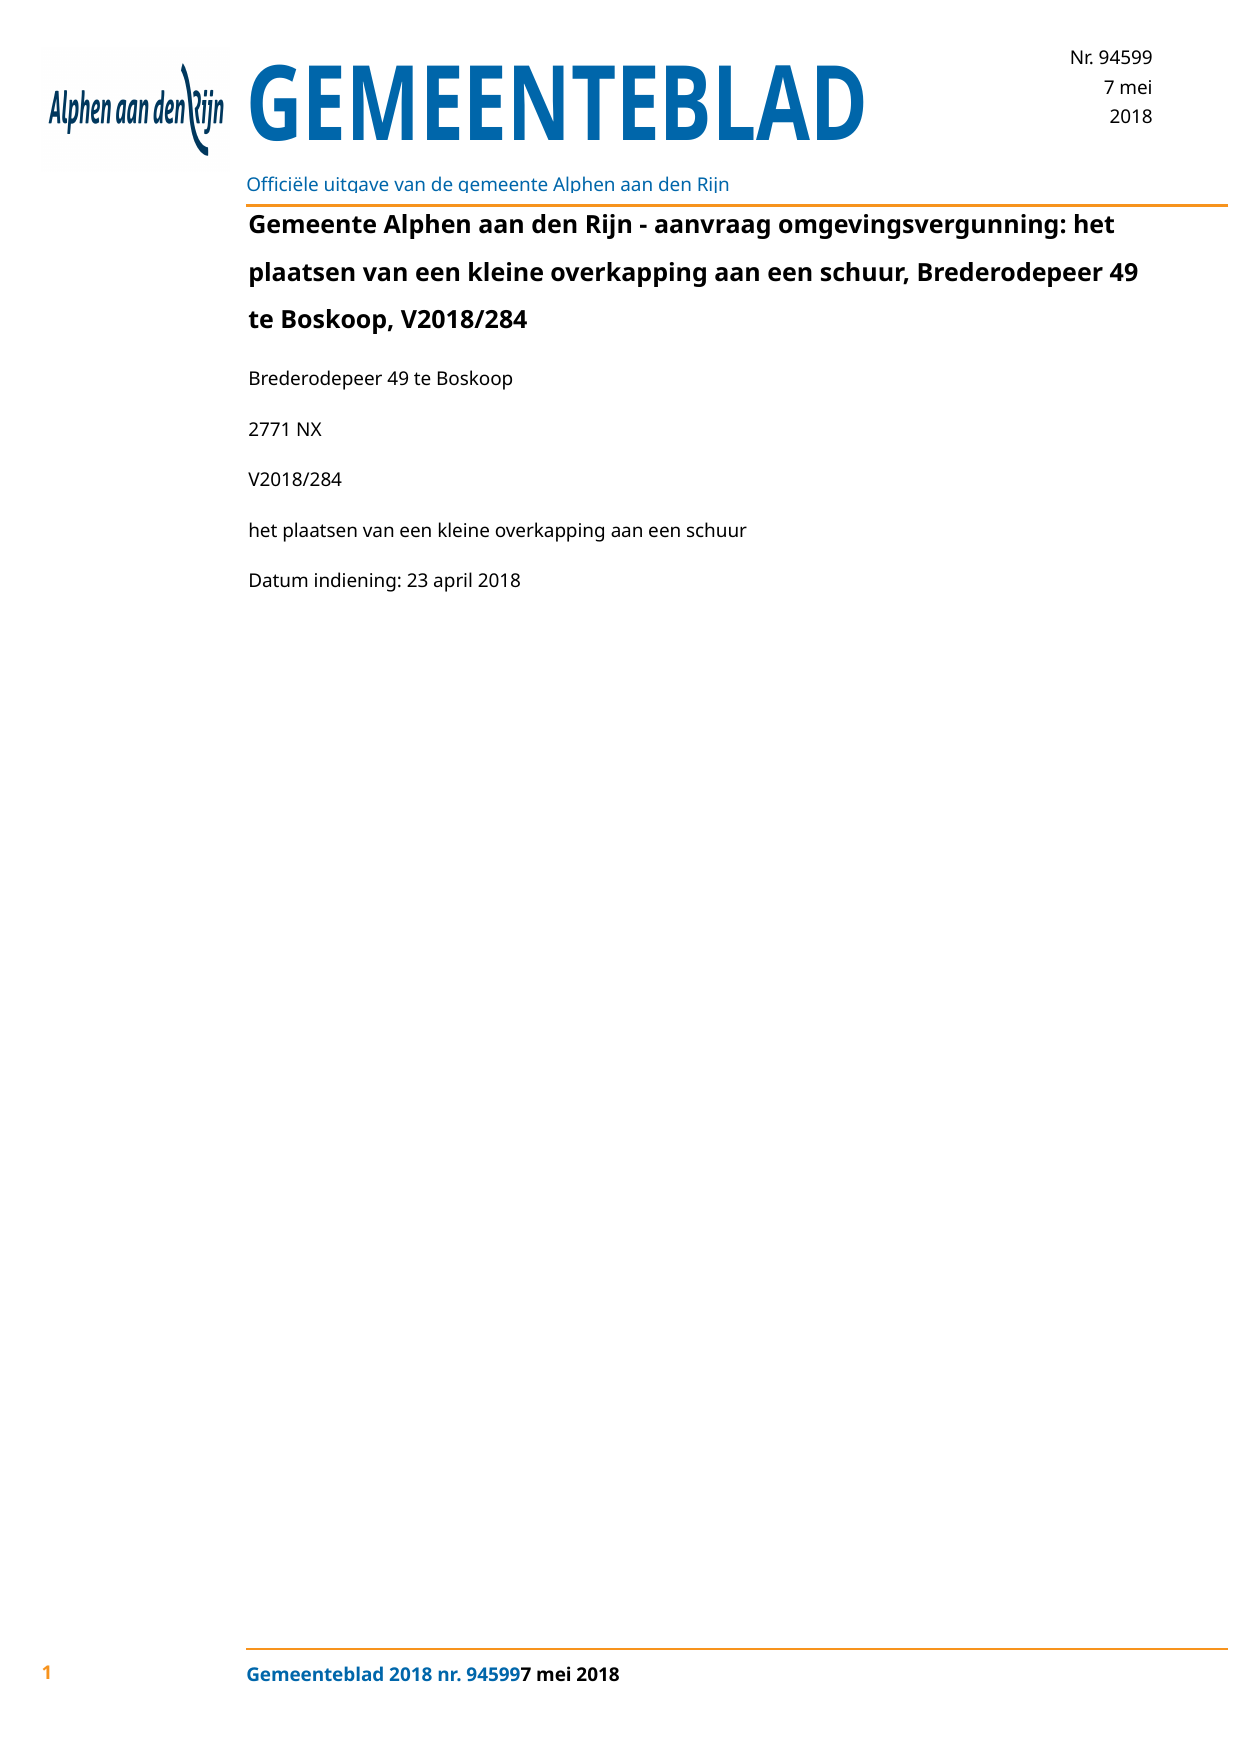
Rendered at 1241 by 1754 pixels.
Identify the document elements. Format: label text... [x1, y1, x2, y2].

text V2018/284 [248, 466, 1152, 492]
picture [41, 47, 231, 172]
text het plaatsen van een kleine overkapping aan een schuur [248, 517, 1152, 542]
text Gemeente Alphen aan den Rijn - aanvraag omgevingsvergunning: het plaatsen van een kleine overkapping aan een schuur, Brederodepeer 49 te Boskoop, V2018/284 [248, 207, 1152, 336]
text 2771 NX [248, 416, 1152, 442]
text Brederodepeer 49 te Boskoop [248, 366, 1152, 391]
text Datum indiening: 23 april 2018 [248, 567, 1152, 593]
